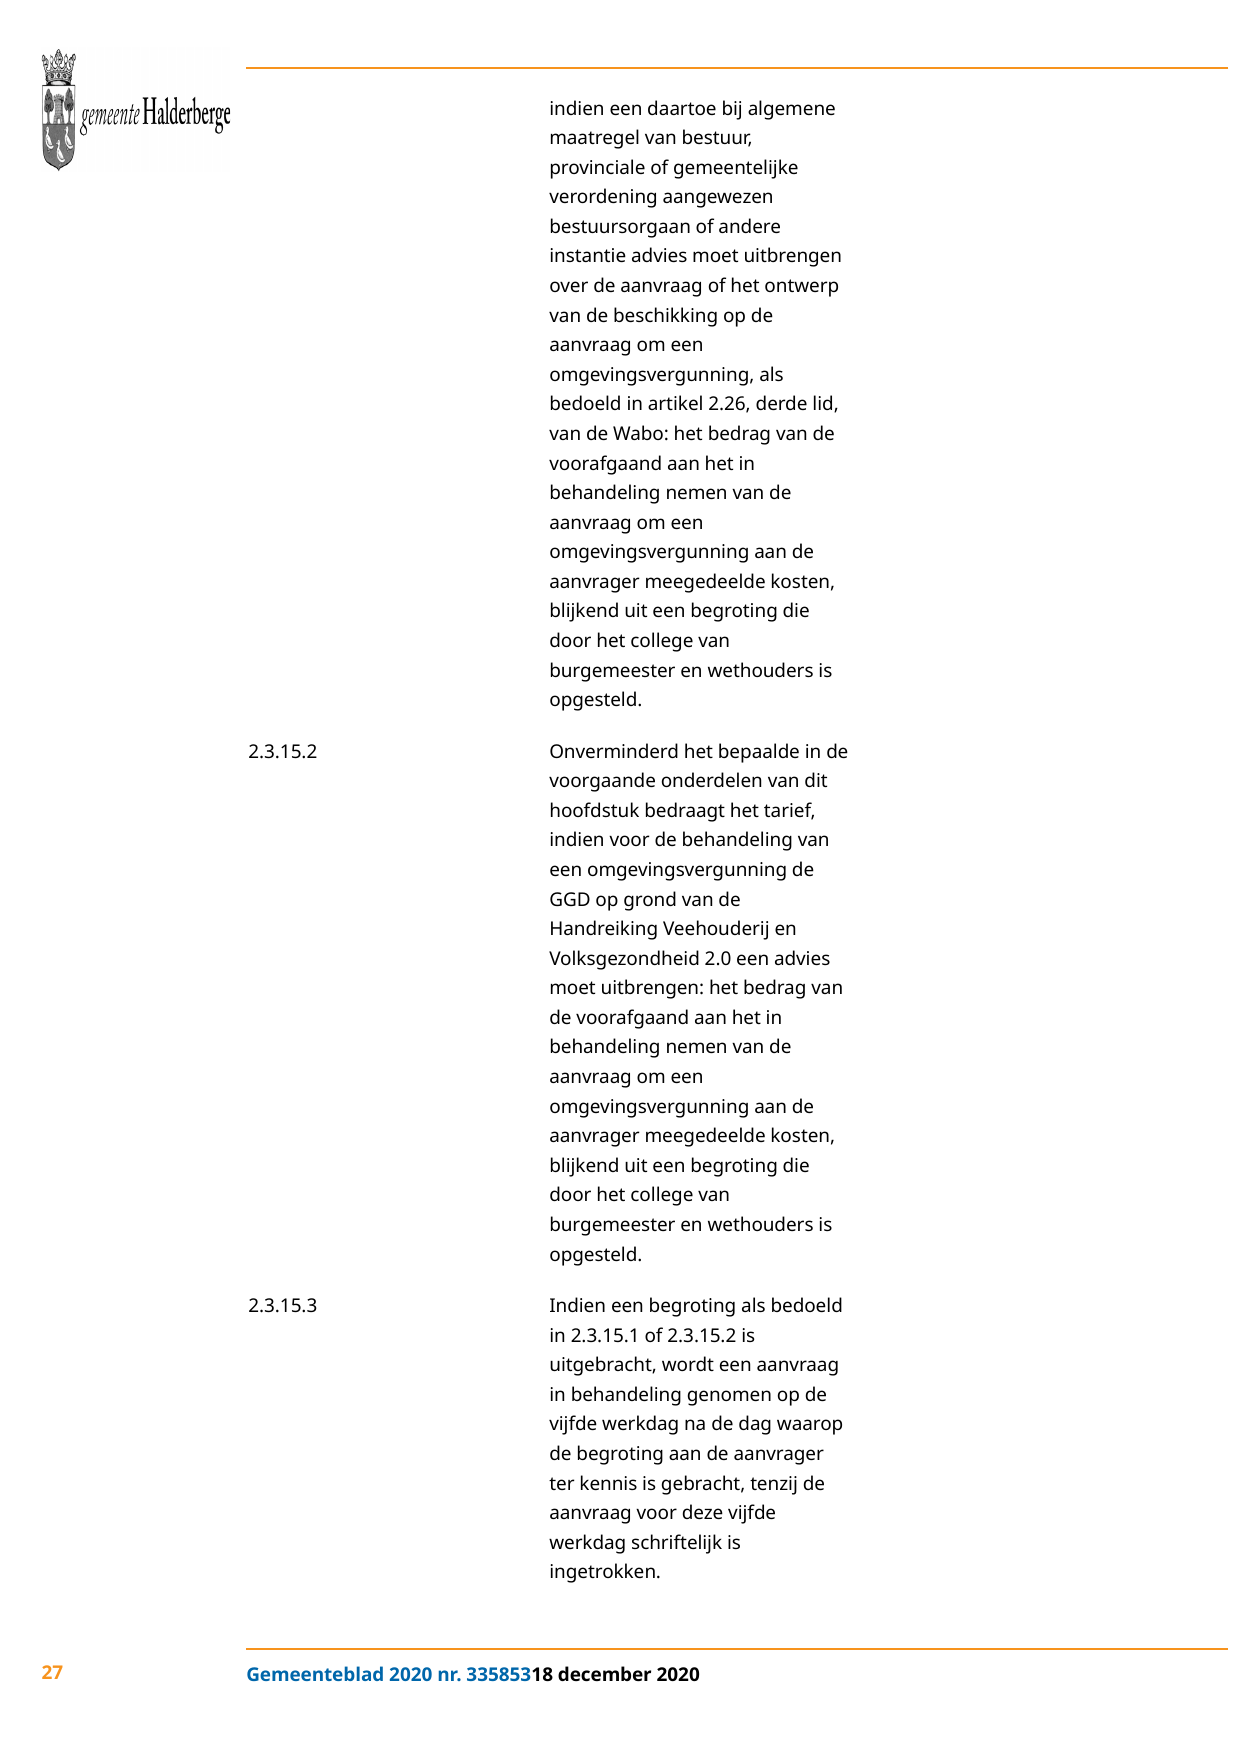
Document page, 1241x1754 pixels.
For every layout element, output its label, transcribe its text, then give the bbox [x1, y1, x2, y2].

table_cell [549, 1584, 850, 1610]
table_cell [850, 738, 1152, 1267]
table_cell 2.3.15.2 [248, 738, 549, 1267]
table_cell [549, 1267, 850, 1292]
table_cell [248, 95, 549, 712]
table_cell [850, 1292, 1152, 1584]
table_cell Onverminderd het bepaalde in de voorgaande onderdelen van dit hoofdstuk bedraagt het tarief, indien voor de behandeling van een omgevingsvergunning de GGD op grond van de Handreiking Veehouderij en Volksgezondheid 2.0 een advies moet uitbrengen: het bedrag van de voorafgaand aan het in behandeling nemen van de aanvraag om een omgevingsvergunning aan de aanvrager meegedeelde kosten, blijkend uit een begroting die door het college van burgemeester en wethouders is opgesteld. [549, 738, 850, 1267]
table_cell indien een daartoe bij algemene maatregel van bestuur, provinciale of gemeentelijke verordening aangewezen bestuursorgaan of andere instantie advies moet uitbrengen over de aanvraag of het ontwerp van de beschikking op de aanvraag om een omgevingsvergunning, als bedoeld in artikel 2.26, derde lid, van de Wabo: het bedrag van de voorafgaand aan het in behandeling nemen van de aanvraag om een omgevingsvergunning aan de aanvrager meegedeelde kosten, blijkend uit een begroting die door het college van burgemeester en wethouders is opgesteld. [549, 95, 850, 712]
table_cell [850, 712, 1152, 738]
picture [41, 47, 231, 172]
table_cell [850, 95, 1152, 712]
table_cell [248, 1267, 549, 1292]
table_cell [850, 1267, 1152, 1292]
table_cell [549, 712, 850, 738]
table_cell 2.3.15.3 [248, 1292, 549, 1584]
table_cell [248, 712, 549, 738]
table_cell [850, 1584, 1152, 1610]
table_cell Indien een begroting als bedoeld in 2.3.15.1 of 2.3.15.2 is uitgebracht, wordt een aanvraag in behandeling genomen op de vijfde werkdag na de dag waarop de begroting aan de aanvrager ter kennis is gebracht, tenzij de aanvraag voor deze vijfde werkdag schriftelijk is ingetrokken. [549, 1292, 850, 1584]
table_cell [248, 1584, 549, 1610]
